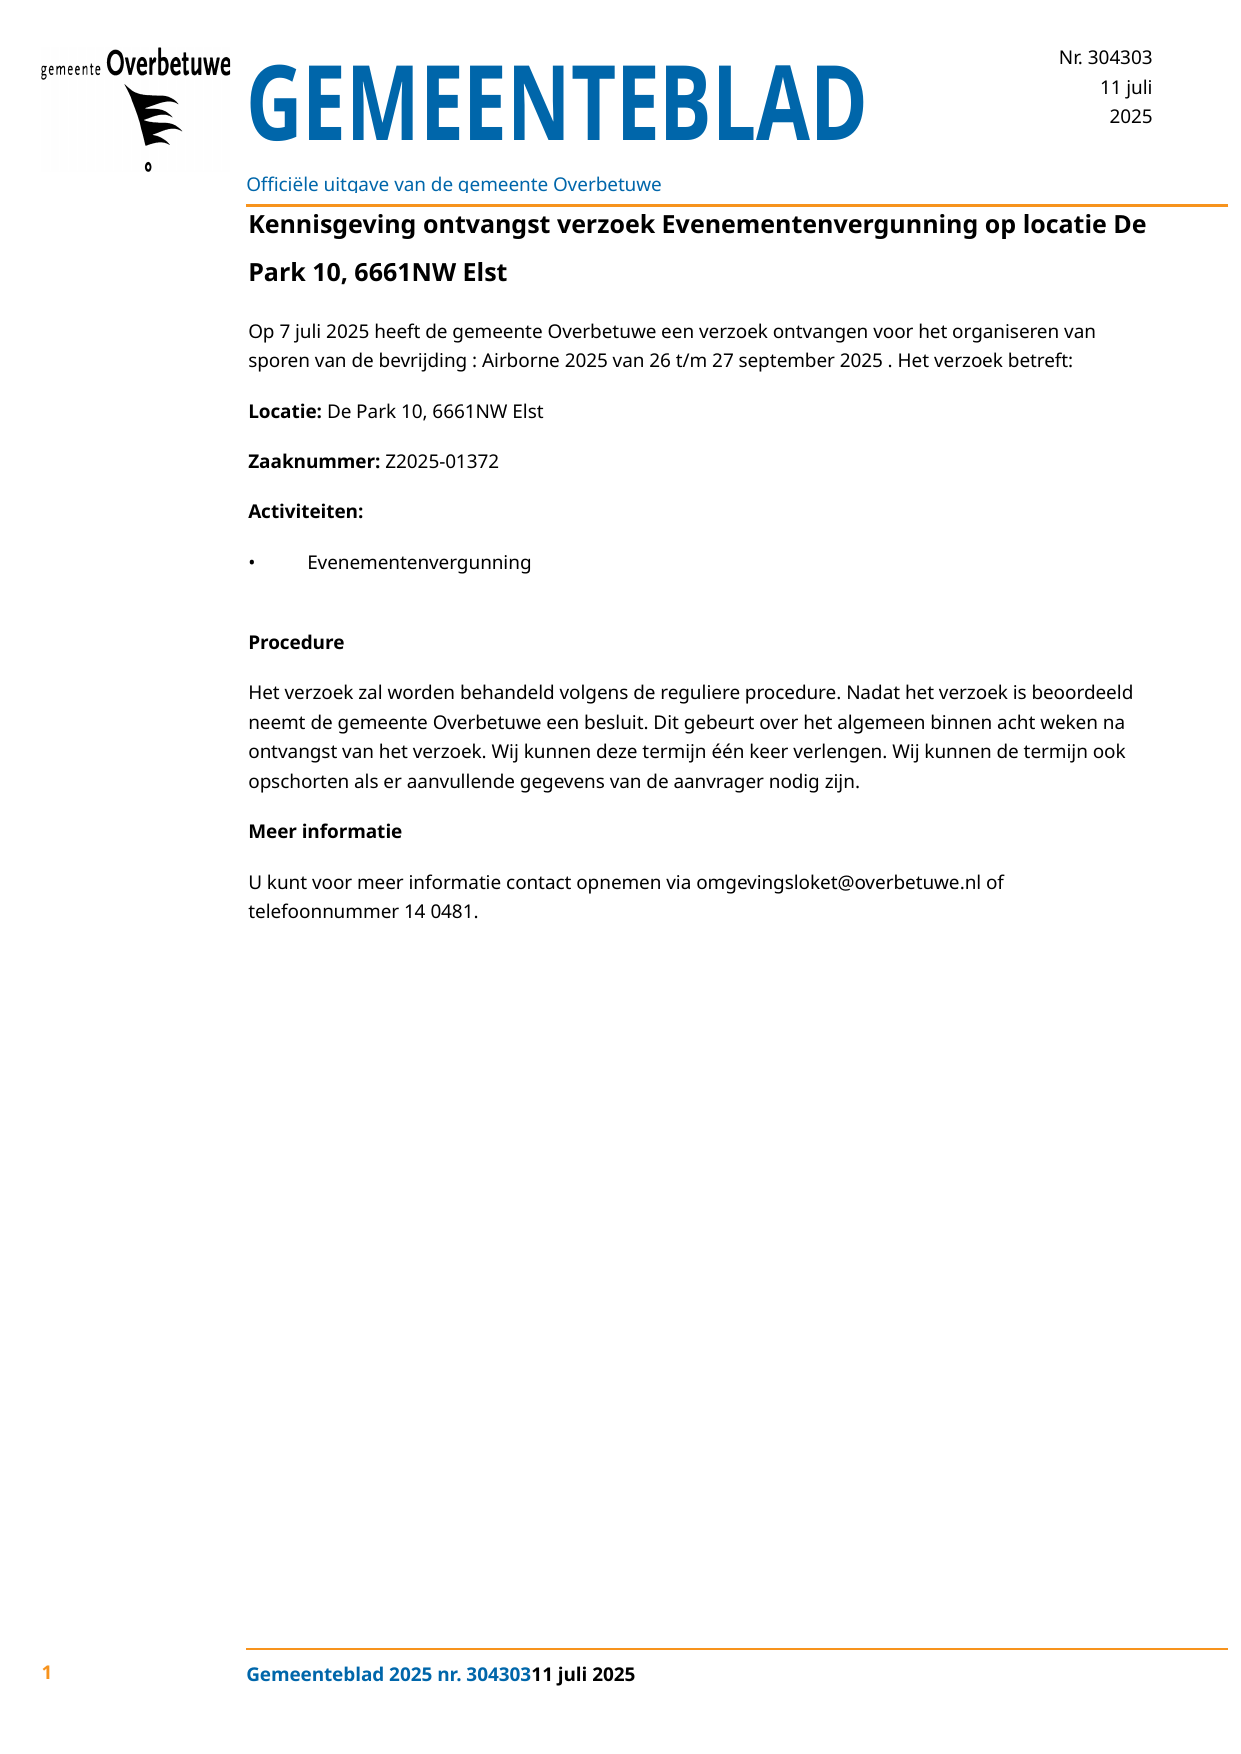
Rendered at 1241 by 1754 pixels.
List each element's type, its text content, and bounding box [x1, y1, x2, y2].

text Procedure [248, 629, 1152, 655]
text Op 7 juli 2025 heeft de gemeente Overbetuwe een verzoek ontvangen voor het organiseren van sporen van de bevrijding : Airborne 2025 van 26 t/m 27 september 2025 . Het verzoek betreft: [248, 318, 1152, 373]
text Activiteiten: [248, 499, 1152, 524]
text Zaaknummer: Z2025-01372 [248, 448, 1152, 474]
text U kunt voor meer informatie contact opnemen via omgevingsloket@overbetuwe.nl of telefoonnummer 14 0481. [248, 869, 1152, 924]
list Evenementenvergunning [248, 549, 1152, 575]
text Het verzoek zal worden behandeld volgens de reguliere procedure. Nadat het verzoek is beoordeeld neemt de gemeente Overbetuwe een besluit. Dit gebeurt over het algemeen binnen acht weken na ontvangst van het verzoek. Wij kunnen deze termijn één keer verlengen. Wij kunnen de termijn ook opschorten als er aanvullende gegevens van de aanvrager nodig zijn. [248, 679, 1152, 794]
text Meer informatie [248, 819, 1152, 844]
text Kennisgeving ontvangst verzoek Evenementenvergunning op locatie De Park 10, 6661NW Elst [248, 207, 1152, 288]
picture [41, 47, 231, 172]
text Locatie: De Park 10, 6661NW Elst [248, 398, 1152, 424]
